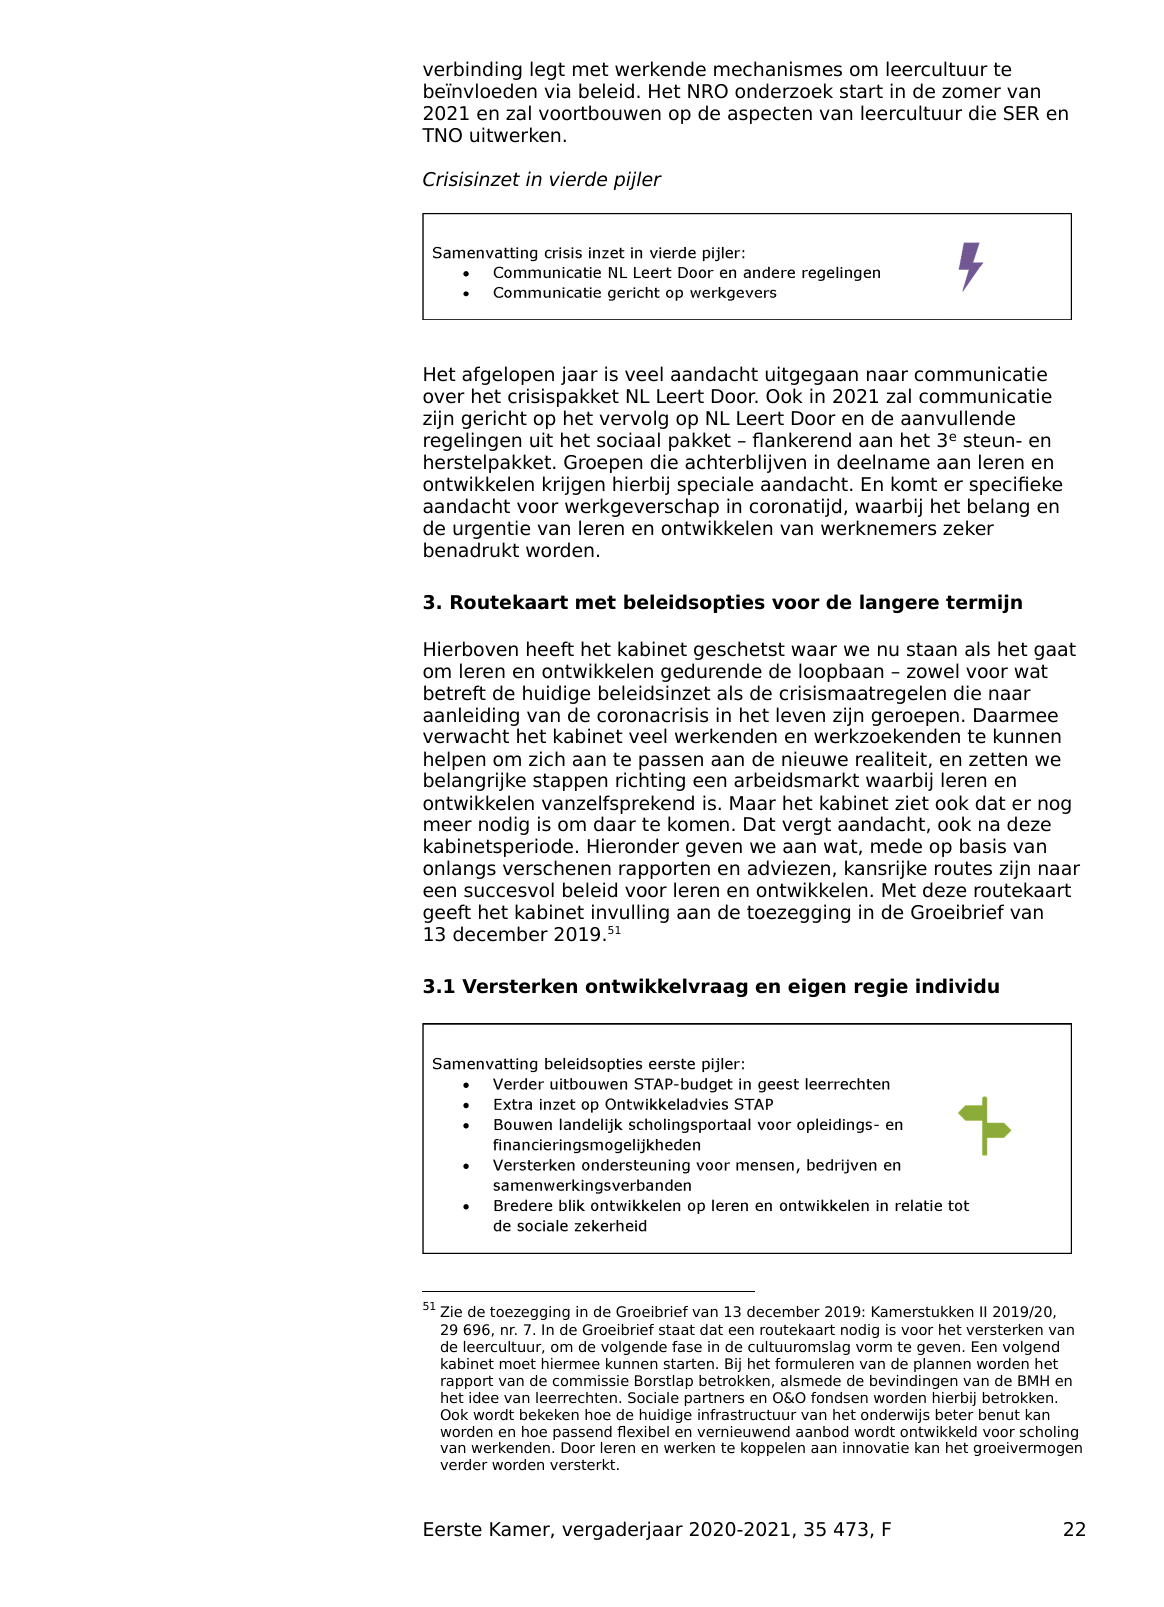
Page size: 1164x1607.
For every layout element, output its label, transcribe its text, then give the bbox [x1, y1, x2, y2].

text Het afgelopen jaar is veel aandacht uitgegaan naar communicatie over het crisispakket NL Leert Door. Ook in 2021 zal communicatie zijn gericht op het vervolg op NL Leert Door en de aanvullende regelingen uit het sociaal pakket – flankerend aan het 3e steun- en herstelpakket. Groepen die achterblijven in deelname aan leren en ontwikkelen krijgen hierbij speciale aandacht. En komt er specifieke aandacht voor werkgeverschap in coronatijd, waarbij het belang en de urgentie van leren en ontwikkelen van werknemers zeker benadrukt worden. [422, 364, 1087, 562]
picture [422, 1023, 1072, 1254]
subtitle 3. Routekaart met beleidsopties voor de langere termijn [422, 592, 1087, 613]
picture [422, 213, 1072, 320]
text verbinding legt met werkende mechanismes om leercultuur te beïnvloeden via beleid. Het NRO onderzoek start in de zomer van 2021 en zal voortbouwen op de aspecten van leercultuur die SER en TNO uitwerken. [422, 59, 1087, 147]
subtitle Crisisinzet in vierde pijler [422, 169, 1087, 191]
text Zie de toezegging in de Groeibrief van 13 december 2019: Kamerstukken II 2019/20, 29 696, nr. 7. In de Groeibrief staat dat een routekaart nodig is voor het versterken van de leercultuur, om de volgende fase in de cultuuromslag vorm te geven. Een volgend kabinet moet hiermee kunnen starten. Bij het formuleren van de plannen worden het rapport van de commissie Borstlap betrokken, alsmede de bevindingen van de BMH en het idee van leerrechten. Sociale partners en O&O fondsen worden hierbij betrokken. Ook wordt bekeken hoe de huidige infrastructuur van het onderwijs beter benut kan worden en hoe passend flexibel en vernieuwend aanbod wordt ontwikkeld voor scholing van werkenden. Door leren en werken te koppelen aan innovatie kan het groeivermogen verder worden versterkt. [422, 1300, 1087, 1474]
text Hierboven heeft het kabinet geschetst waar we nu staan als het gaat om leren en ontwikkelen gedurende de loopbaan – zowel voor wat betreft de huidige beleidsinzet als de crisismaatregelen die naar aanleiding van de coronacrisis in het leven zijn geroepen. Daarmee verwacht het kabinet veel werkenden en werkzoekenden te kunnen helpen om zich aan te passen aan de nieuwe realiteit, en zetten we belangrijke stappen richting een arbeidsmarkt waarbij leren en ontwikkelen vanzelfsprekend is. Maar het kabinet ziet ook dat er nog meer nodig is om daar te komen. Dat vergt aandacht, ook na deze kabinetsperiode. Hieronder geven we aan wat, mede op basis van onlangs verschenen rapporten en adviezen, kansrijke routes zijn naar een succesvol beleid voor leren en ontwikkelen. Met deze routekaart geeft het kabinet invulling aan de toezegging in de Groeibrief van 13 december 2019. [422, 638, 1087, 946]
subtitle 3.1 Versterken ontwikkelvraag en eigen regie individu [422, 976, 1087, 998]
